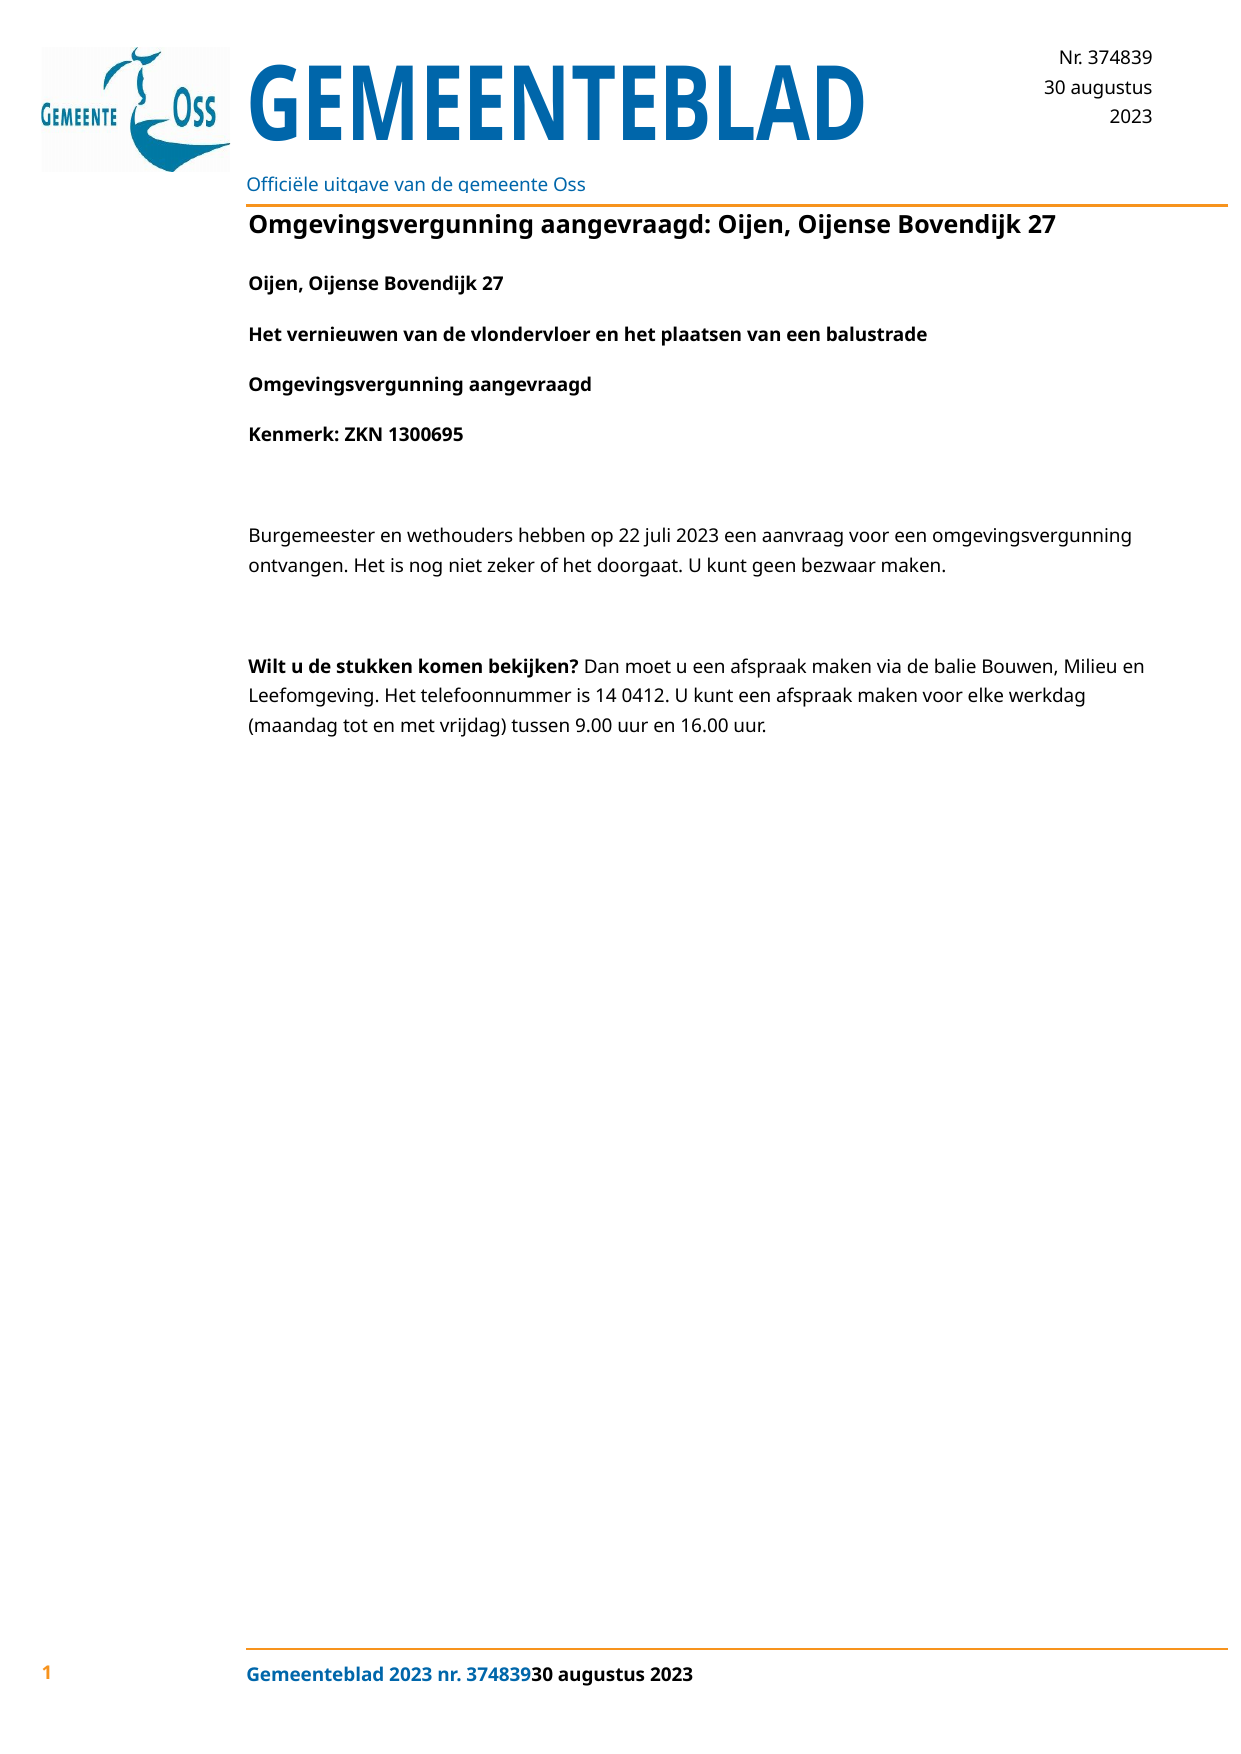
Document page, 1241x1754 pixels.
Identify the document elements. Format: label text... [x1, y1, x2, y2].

text Oijen, Oijense Bovendijk 27 [248, 270, 1152, 296]
text Het vernieuwen van de vlondervloer en het plaatsen van een balustrade [248, 321, 1152, 346]
text Wilt u de stukken komen bekijken? Dan moet u een afspraak maken via de balie Bouwen, Milieu en Leefomgeving. Het telefoonnummer is 14 0412. U kunt een afspraak maken voor elke werkdag (maandag tot en met vrijdag) tussen 9.00 uur en 16.00 uur. [248, 653, 1152, 738]
text Omgevingsvergunning aangevraagd: Oijen, Oijense Bovendijk 27 [248, 207, 1152, 241]
picture [41, 47, 231, 172]
text Omgevingsvergunning aangevraagd [248, 371, 1152, 397]
text Kenmerk: ZKN 1300695 [248, 422, 1152, 447]
text Burgemeester en wethouders hebben op 22 juli 2023 een aanvraag voor een omgevingsvergunning ontvangen. Het is nog niet zeker of het doorgaat. U kunt geen bezwaar maken. [248, 522, 1152, 578]
